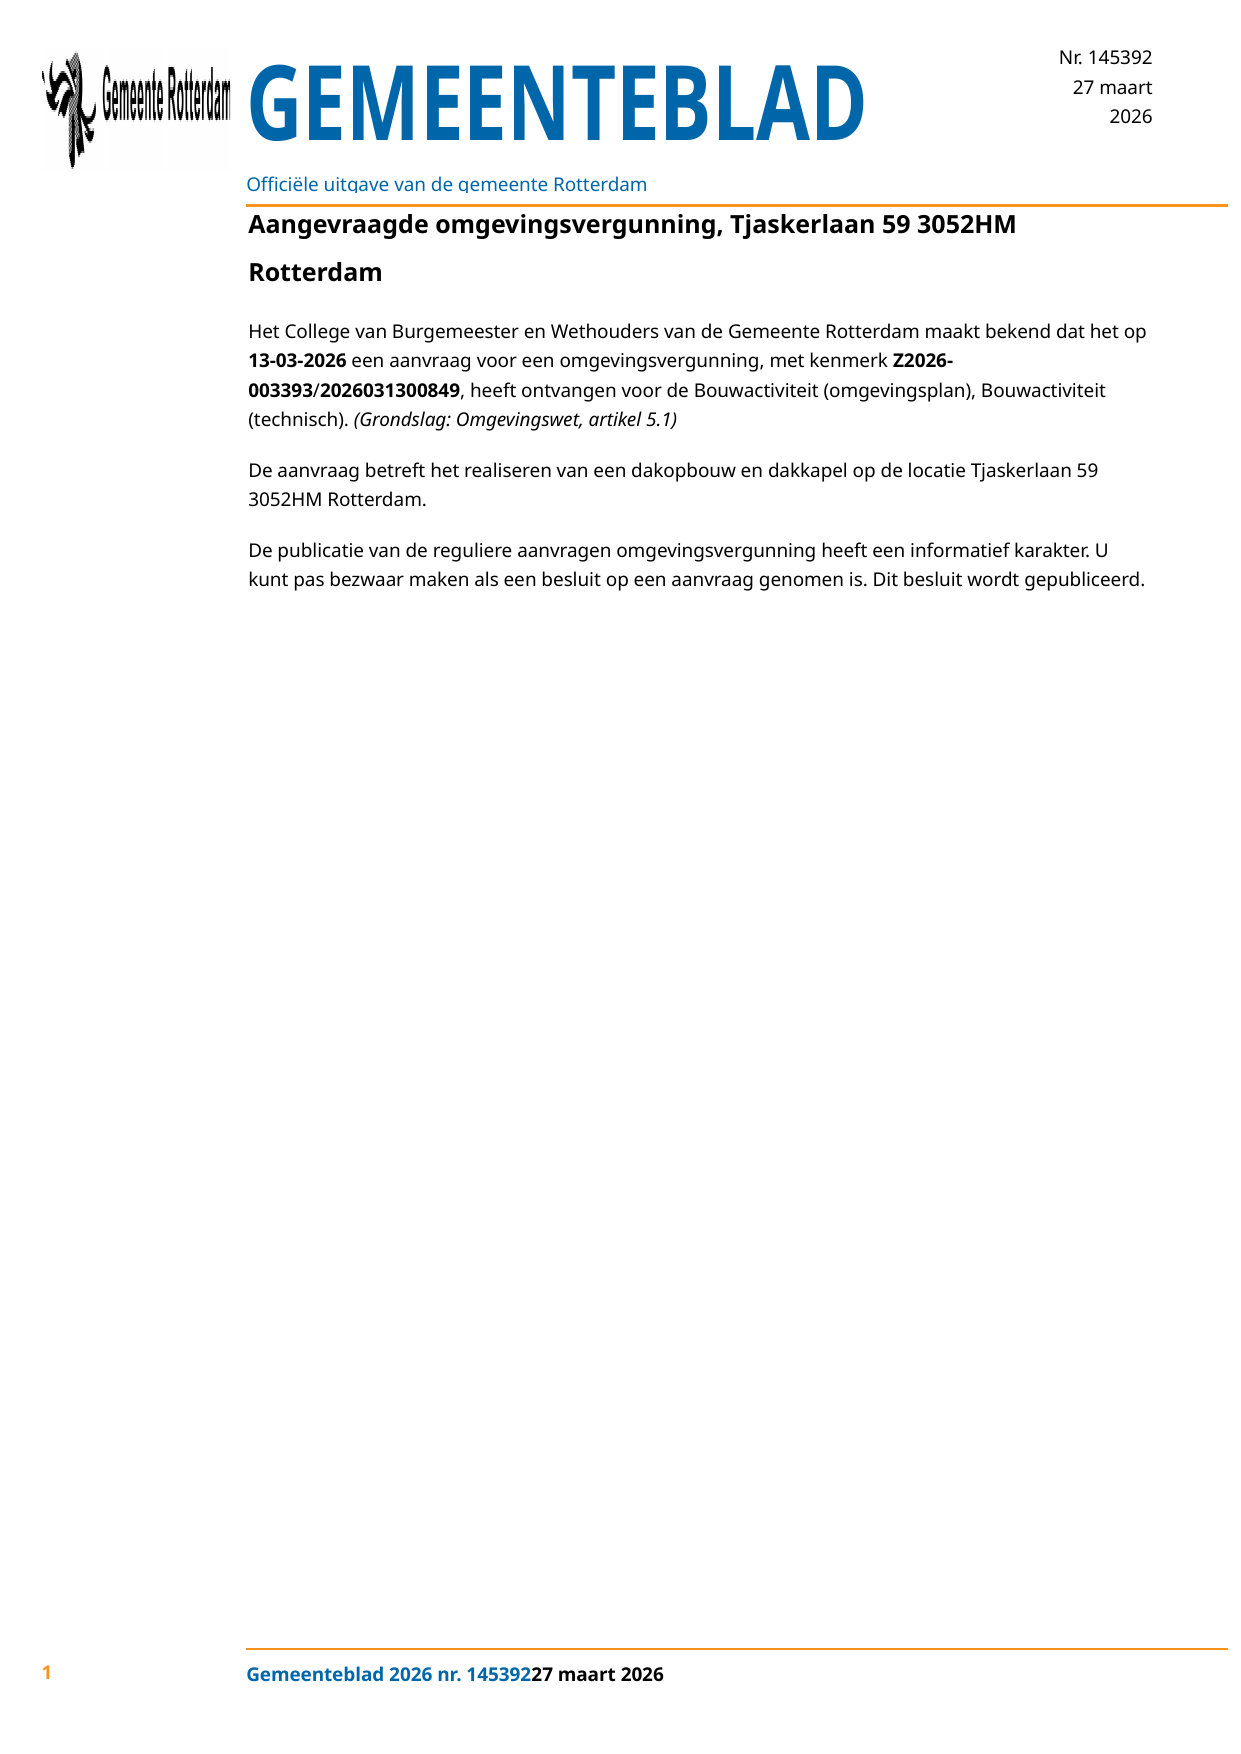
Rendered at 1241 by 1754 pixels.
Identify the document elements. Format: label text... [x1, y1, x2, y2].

text De aanvraag betreft het realiseren van een dakopbouw en dakkapel op de locatie Tjaskerlaan 59 3052HM Rotterdam. [248, 457, 1152, 512]
text Aangevraagde omgevingsvergunning, Tjaskerlaan 59 3052HM Rotterdam [248, 207, 1152, 288]
text Het College van Burgemeester en Wethouders van de Gemeente Rotterdam maakt bekend dat het op 13-03-2026 een aanvraag voor een omgevingsvergunning, met kenmerk Z2026-003393/2026031300849, heeft ontvangen voor de Bouwactiviteit (omgevingsplan), Bouwactiviteit (technisch). (Grondslag: Omgevingswet, artikel 5.1) [248, 318, 1152, 432]
picture [41, 47, 231, 172]
text De publicatie van de reguliere aanvragen omgevingsvergunning heeft een informatief karakter. U kunt pas bezwaar maken als een besluit op een aanvraag genomen is. Dit besluit wordt gepubliceerd. [248, 537, 1152, 592]
